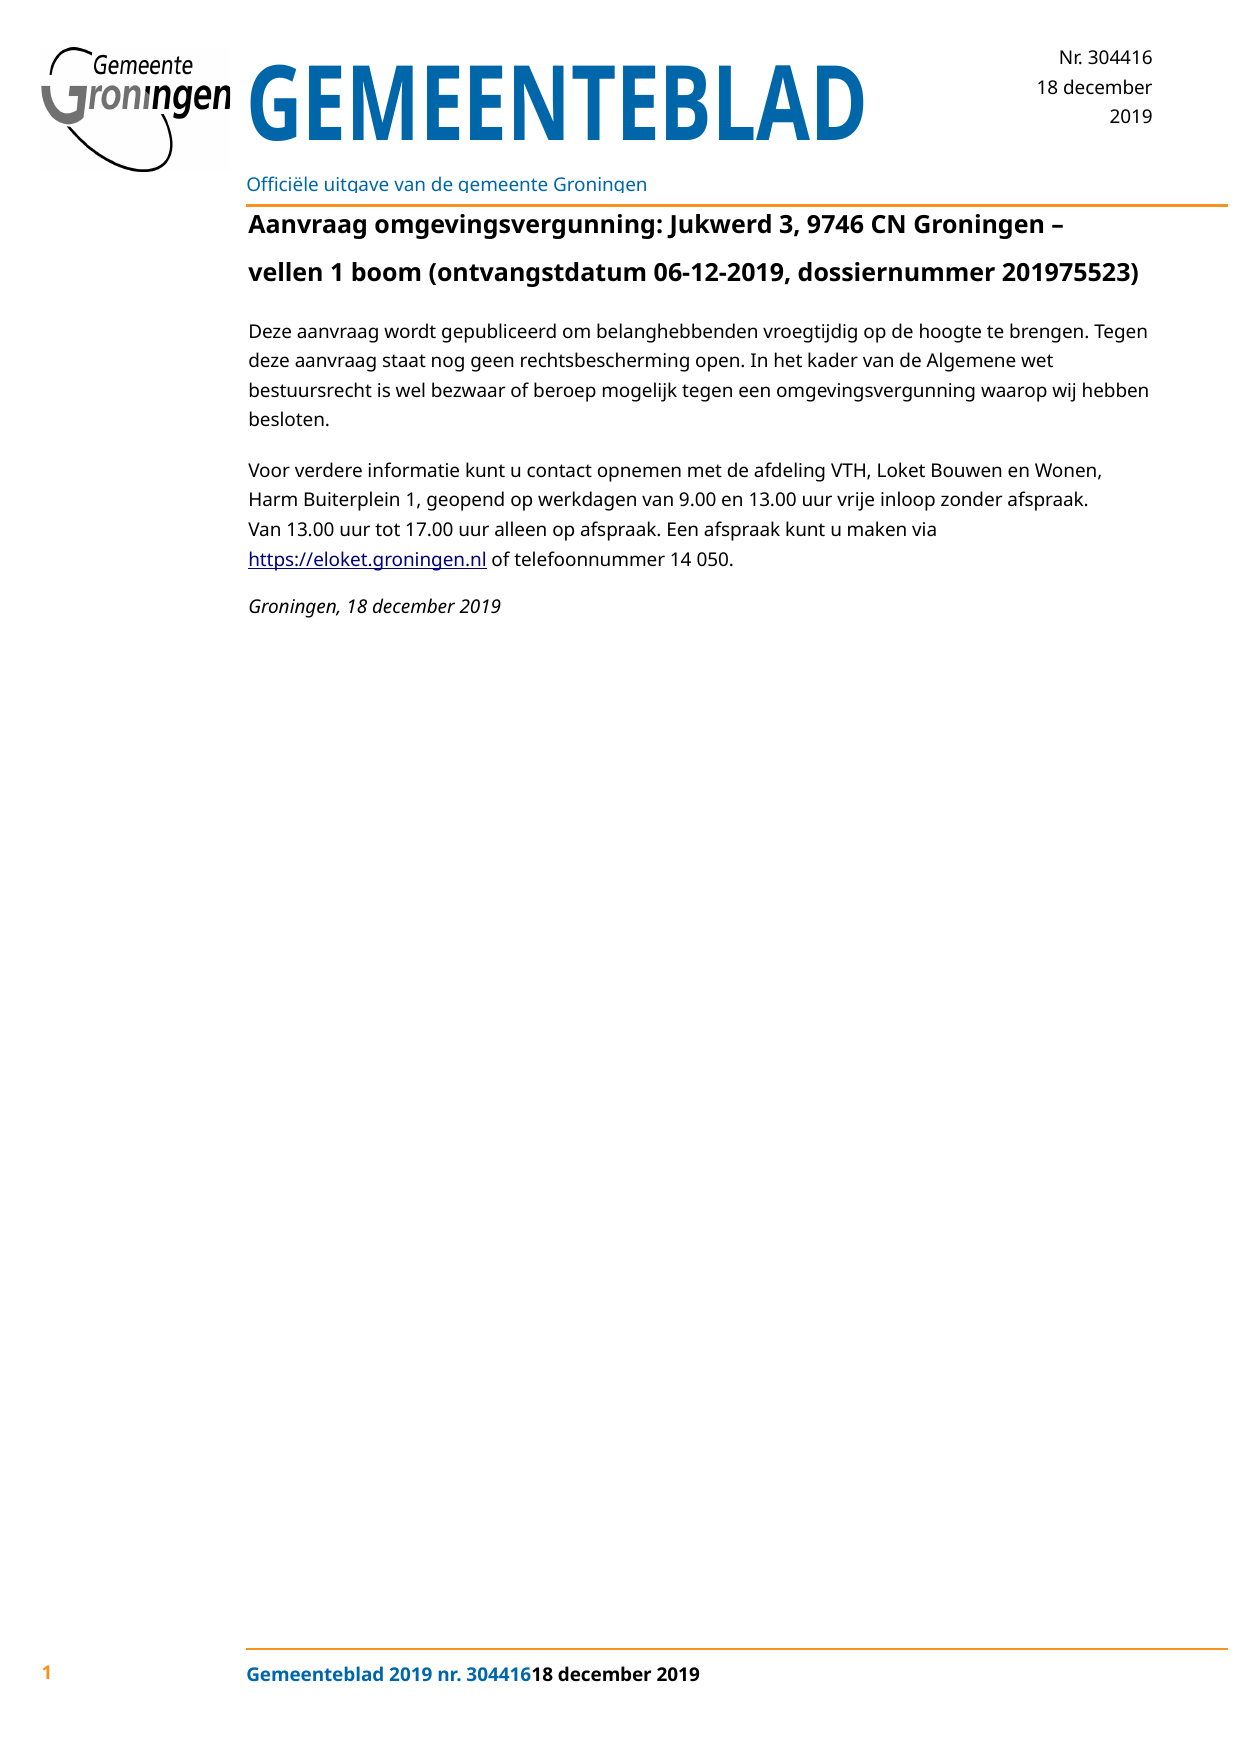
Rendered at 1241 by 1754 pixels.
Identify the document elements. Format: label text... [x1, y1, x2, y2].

text Groningen, 18 december 2019 [248, 594, 1152, 619]
text Voor verdere informatie kunt u contact opnemen met de afdeling VTH, Loket Bouwen en Wonen, Harm Buiterplein 1, geopend op werkdagen van 9.00 en 13.00 uur vrije inloop zonder afspraak. Van 13.00 uur tot 17.00 uur alleen op afspraak. Een afspraak kunt u maken via https://eloket.groningen.nl of telefoonnummer 14 050. [248, 457, 1152, 572]
picture [41, 47, 231, 172]
text Aanvraag omgevingsvergunning: Jukwerd 3, 9746 CN Groningen – vellen 1 boom (ontvangstdatum 06-12-2019, dossiernummer 201975523) [248, 207, 1152, 288]
text Deze aanvraag wordt gepubliceerd om belanghebbenden vroegtijdig op de hoogte te brengen. Tegen deze aanvraag staat nog geen rechtsbescherming open. In het kader van de Algemene wet bestuursrecht is wel bezwaar of beroep mogelijk tegen een omgevingsvergunning waarop wij hebben besloten. [248, 318, 1152, 432]
